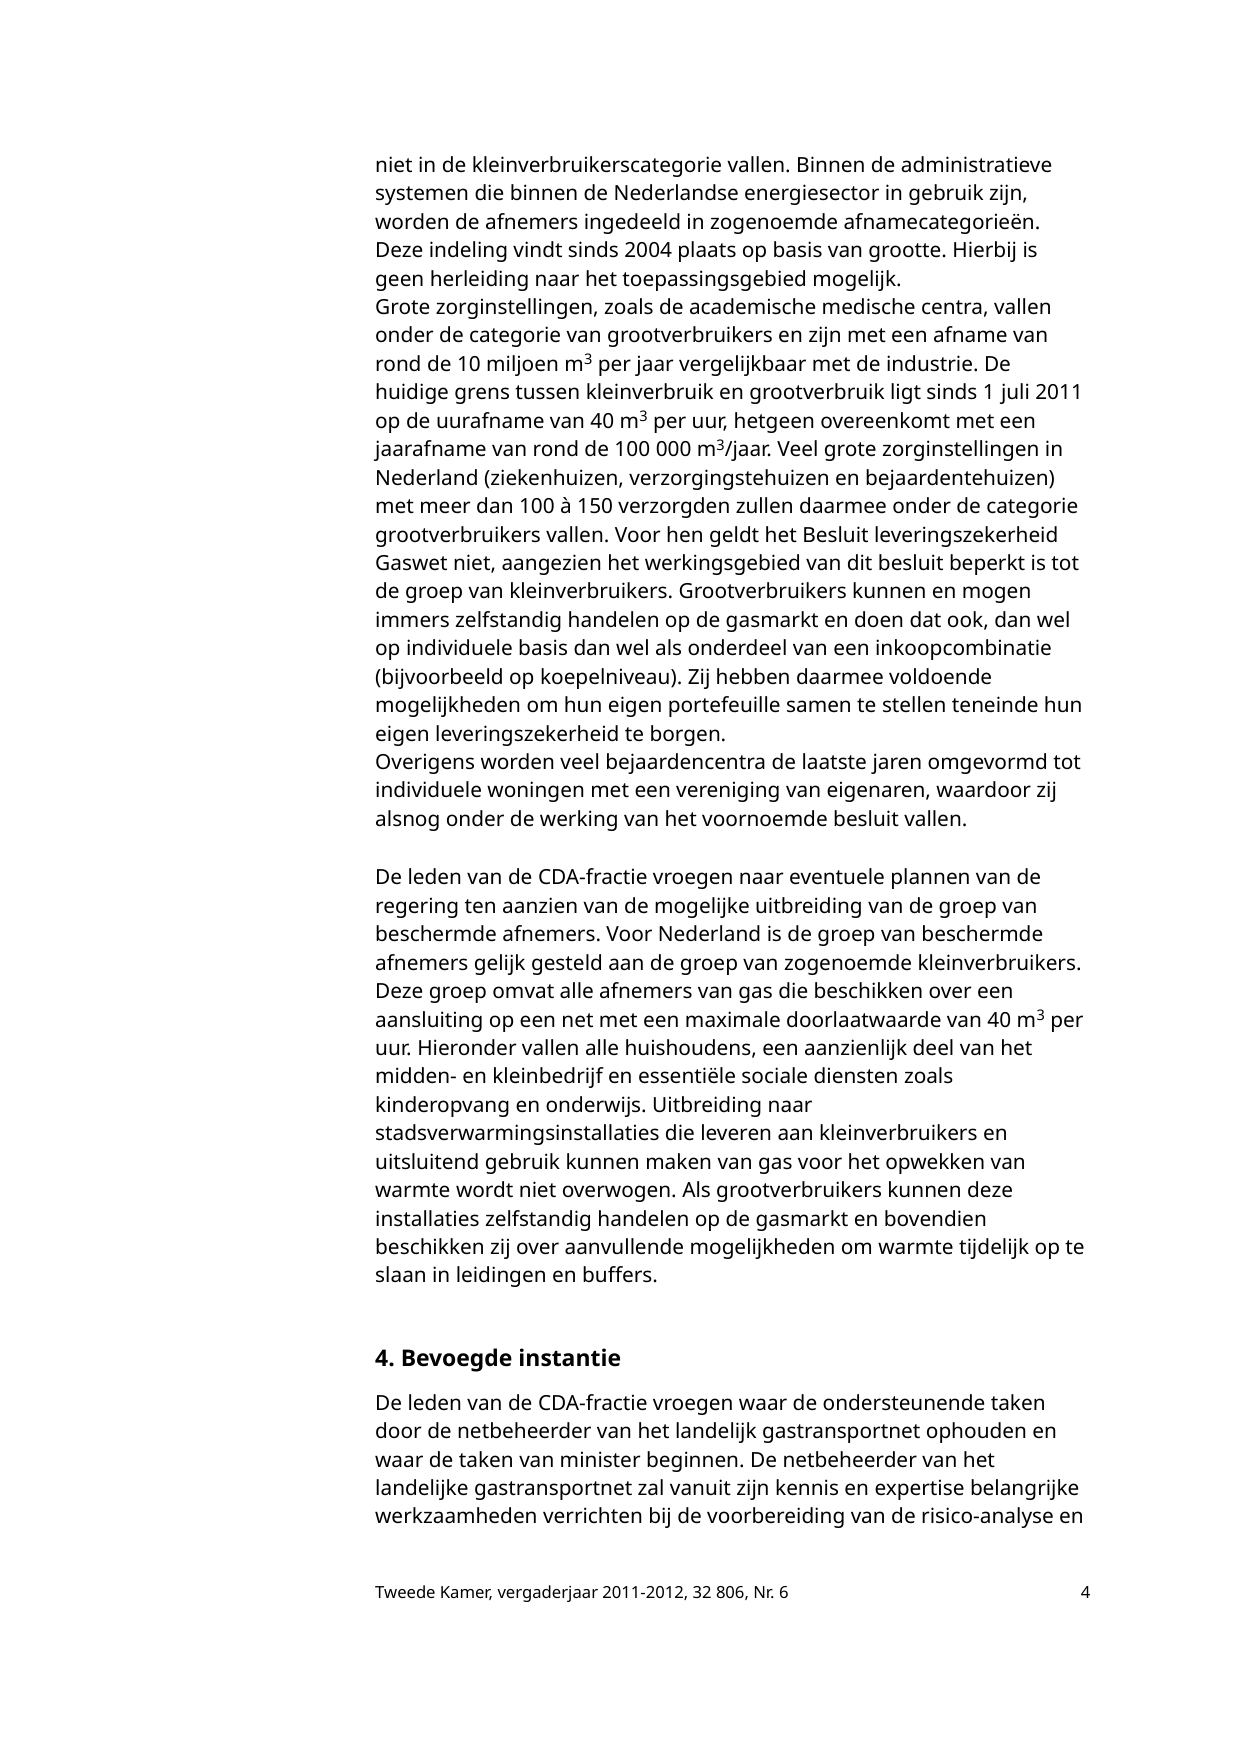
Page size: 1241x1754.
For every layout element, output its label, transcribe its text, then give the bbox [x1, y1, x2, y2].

text Overigens worden veel bejaardencentra de laatste jaren omgevormd tot individuele woningen met een vereniging van eigenaren, waardoor zij alsnog onder de werking van het voornoemde besluit vallen. [375, 747, 1090, 832]
subtitle 4. Bevoegde instantie [375, 1342, 1090, 1373]
text niet in de kleinverbruikerscategorie vallen. Binnen de administratieve systemen die binnen de Nederlandse energiesector in gebruik zijn, worden de afnemers ingedeeld in zogenoemde afnamecategorieën. Deze indeling vindt sinds 2004 plaats op basis van grootte. Hierbij is geen herleiding naar het toepassingsgebied mogelijk. [375, 150, 1090, 292]
text De leden van de CDA-fractie vroegen naar eventuele plannen van de regering ten aanzien van de mogelijke uitbreiding van de groep van beschermde afnemers. Voor Nederland is de groep van beschermde afnemers gelijk gesteld aan de groep van zogenoemde kleinverbruikers. Deze groep omvat alle afnemers van gas die beschikken over een aansluiting op een net met een maximale doorlaatwaarde van 40 m3 per uur. Hieronder vallen alle huishoudens, een aanzienlijk deel van het midden- en kleinbedrijf en essentiële sociale diensten zoals kinderopvang en onderwijs. Uitbreiding naar stadsverwarmingsinstallaties die leveren aan kleinverbruikers en uitsluitend gebruik kunnen maken van gas voor het opwekken van warmte wordt niet overwogen. Als grootverbruikers kunnen deze installaties zelfstandig handelen op de gasmarkt en bovendien beschikken zij over aanvullende mogelijkheden om warmte tijdelijk op te slaan in leidingen en buffers. [375, 862, 1090, 1289]
text De leden van de CDA-fractie vroegen waar de ondersteunende taken door de netbeheerder van het landelijk gastransportnet ophouden en waar de taken van minister beginnen. De netbeheerder van het landelijke gastransportnet zal vanuit zijn kennis en expertise belangrijke werkzaamheden verrichten bij de voorbereiding van de risico-analyse en [375, 1388, 1090, 1530]
text Grote zorginstellingen, zoals de academische medische centra, vallen onder de categorie van grootverbruikers en zijn met een afname van rond de 10 miljoen m3 per jaar vergelijkbaar met de industrie. De huidige grens tussen kleinverbruik en grootverbruik ligt sinds 1 juli 2011 op de uurafname van 40 m3 per uur, hetgeen overeenkomt met een jaarafname van rond de 100 000 m3/jaar. Veel grote zorginstellingen in Nederland (ziekenhuizen, verzorgingstehuizen en bejaardentehuizen) met meer dan 100 à 150 verzorgden zullen daarmee onder de categorie grootverbruikers vallen. Voor hen geldt het Besluit leveringszekerheid Gaswet niet, aangezien het werkingsgebied van dit besluit beperkt is tot de groep van kleinverbruikers. Grootverbruikers kunnen en mogen immers zelfstandig handelen op de gasmarkt en doen dat ook, dan wel op individuele basis dan wel als onderdeel van een inkoopcombinatie (bijvoorbeeld op koepelniveau). Zij hebben daarmee voldoende mogelijkheden om hun eigen portefeuille samen te stellen teneinde hun eigen leveringszekerheid te borgen. [375, 292, 1090, 747]
